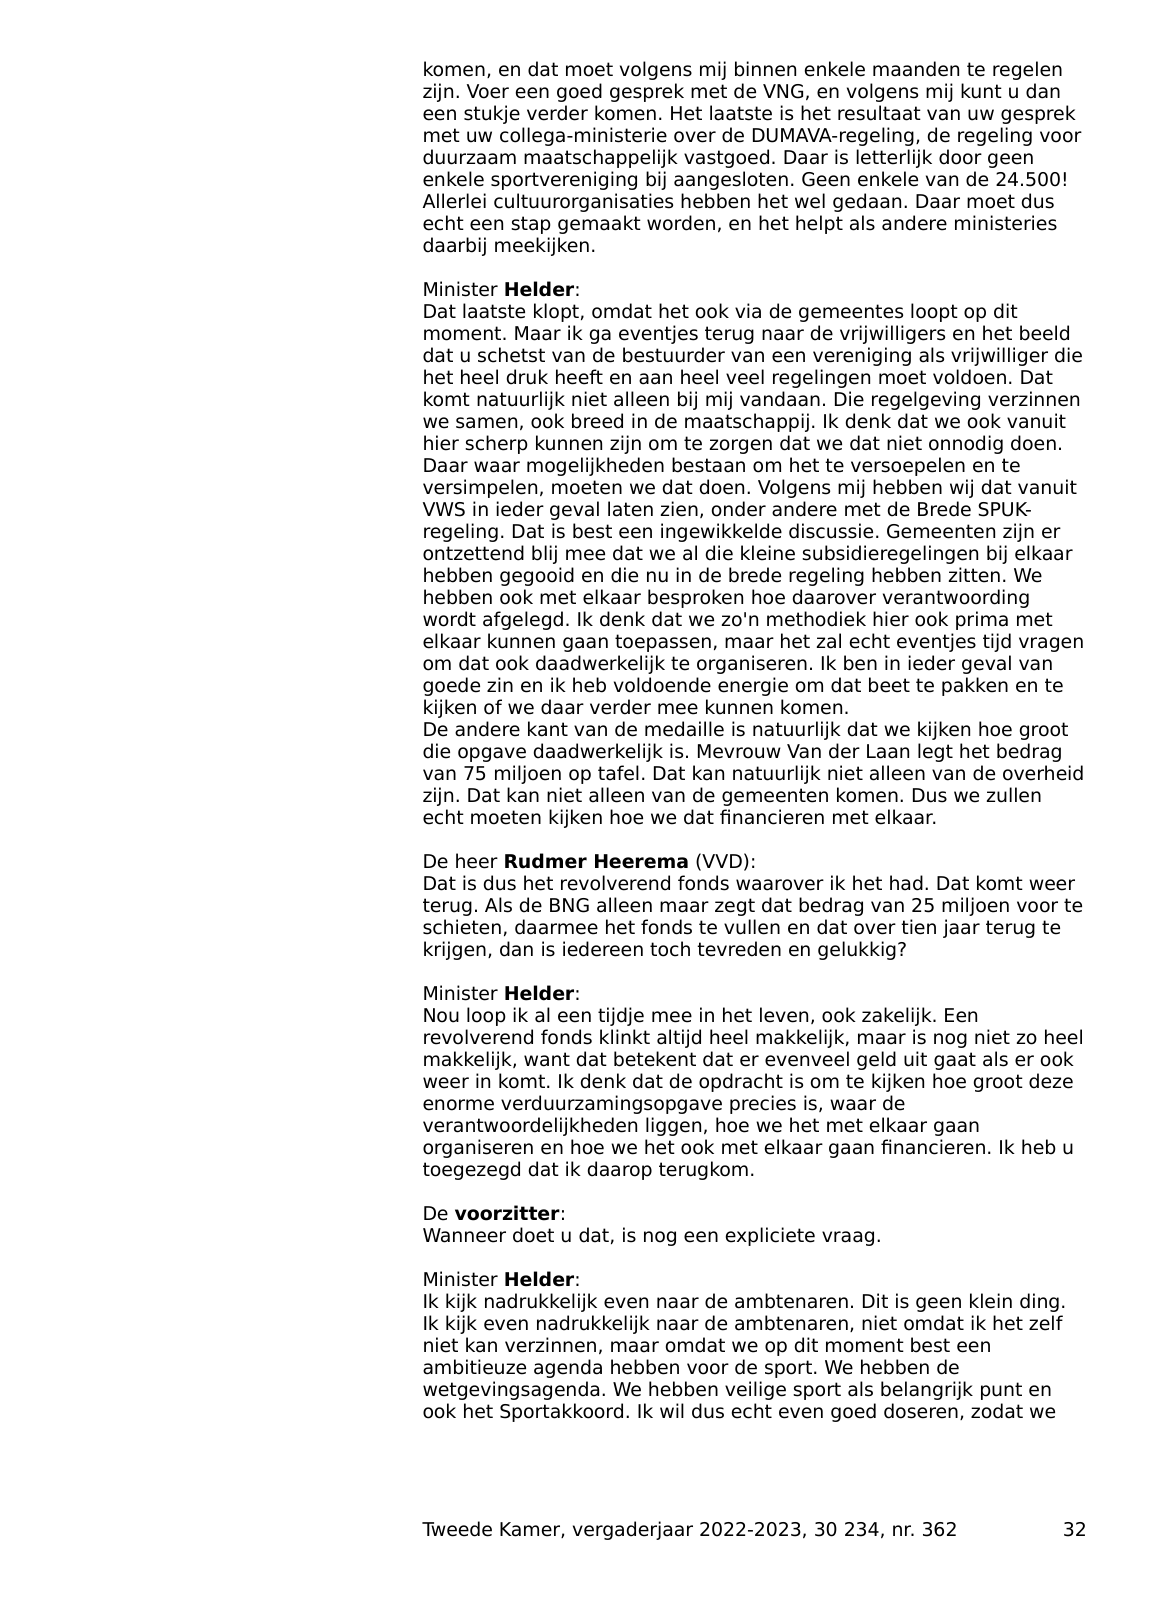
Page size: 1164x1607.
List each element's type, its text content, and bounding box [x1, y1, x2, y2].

text Minister Helder: [422, 279, 1087, 301]
text Minister Helder: [422, 983, 1087, 1005]
text Minister Helder: [422, 1269, 1087, 1291]
text Dat is dus het revolverend fonds waarover ik het had. Dat komt weer terug. Als de BNG alleen maar zegt dat bedrag van 25 miljoen voor te schieten, daarmee het fonds te vullen en dat over tien jaar terug te krijgen, dan is iedereen toch tevreden en gelukkig? [422, 873, 1087, 961]
text De heer Rudmer Heerema (VVD): [422, 851, 1087, 873]
text Nou loop ik al een tijdje mee in het leven, ook zakelijk. Een revolverend fonds klinkt altijd heel makkelijk, maar is nog niet zo heel makkelijk, want dat betekent dat er evenveel geld uit gaat als er ook weer in komt. Ik denk dat de opdracht is om te kijken hoe groot deze enorme verduurzamingsopgave precies is, waar de verantwoordelijkheden liggen, hoe we het met elkaar gaan organiseren en hoe we het ook met elkaar gaan financieren. Ik heb u toegezegd dat ik daarop terugkom. [422, 1005, 1087, 1181]
text De voorzitter: [422, 1203, 1087, 1225]
text komen, en dat moet volgens mij binnen enkele maanden te regelen zijn. Voer een goed gesprek met de VNG, en volgens mij kunt u dan een stukje verder komen. Het laatste is het resultaat van uw gesprek met uw collega-ministerie over de DUMAVA-regeling, de regeling voor duurzaam maatschappelijk vastgoed. Daar is letterlijk door geen enkele sportvereniging bij aangesloten. Geen enkele van de 24.500! Allerlei cultuurorganisaties hebben het wel gedaan. Daar moet dus echt een stap gemaakt worden, en het helpt als andere ministeries daarbij meekijken. [422, 59, 1087, 257]
text Wanneer doet u dat, is nog een expliciete vraag. [422, 1225, 1087, 1247]
text Dat laatste klopt, omdat het ook via de gemeentes loopt op dit moment. Maar ik ga eventjes terug naar de vrijwilligers en het beeld dat u schetst van de bestuurder van een vereniging als vrijwilliger die het heel druk heeft en aan heel veel regelingen moet voldoen. Dat komt natuurlijk niet alleen bij mij vandaan. Die regelgeving verzinnen we samen, ook breed in de maatschappij. Ik denk dat we ook vanuit hier scherp kunnen zijn om te zorgen dat we dat niet onnodig doen. Daar waar mogelijkheden bestaan om het te versoepelen en te versimpelen, moeten we dat doen. Volgens mij hebben wij dat vanuit VWS in ieder geval laten zien, onder andere met de Brede SPUK-regeling. Dat is best een ingewikkelde discussie. Gemeenten zijn er ontzettend blij mee dat we al die kleine subsidieregelingen bij elkaar hebben gegooid en die nu in de brede regeling hebben zitten. We hebben ook met elkaar besproken hoe daarover verantwoording wordt afgelegd. Ik denk dat we zo'n methodiek hier ook prima met elkaar kunnen gaan toepassen, maar het zal echt eventjes tijd vragen om dat ook daadwerkelijk te organiseren. Ik ben in ieder geval van goede zin en ik heb voldoende energie om dat beet te pakken en te kijken of we daar verder mee kunnen komen. [422, 301, 1087, 719]
text Ik kijk nadrukkelijk even naar de ambtenaren. Dit is geen klein ding. Ik kijk even nadrukkelijk naar de ambtenaren, niet omdat ik het zelf niet kan verzinnen, maar omdat we op dit moment best een ambitieuze agenda hebben voor de sport. We hebben de wetgevingsagenda. We hebben veilige sport als belangrijk punt en ook het Sportakkoord. Ik wil dus echt even goed doseren, zodat we [422, 1291, 1087, 1423]
text De andere kant van de medaille is natuurlijk dat we kijken hoe groot die opgave daadwerkelijk is. Mevrouw Van der Laan legt het bedrag van 75 miljoen op tafel. Dat kan natuurlijk niet alleen van de overheid zijn. Dat kan niet alleen van de gemeenten komen. Dus we zullen echt moeten kijken hoe we dat financieren met elkaar. [422, 719, 1087, 828]
